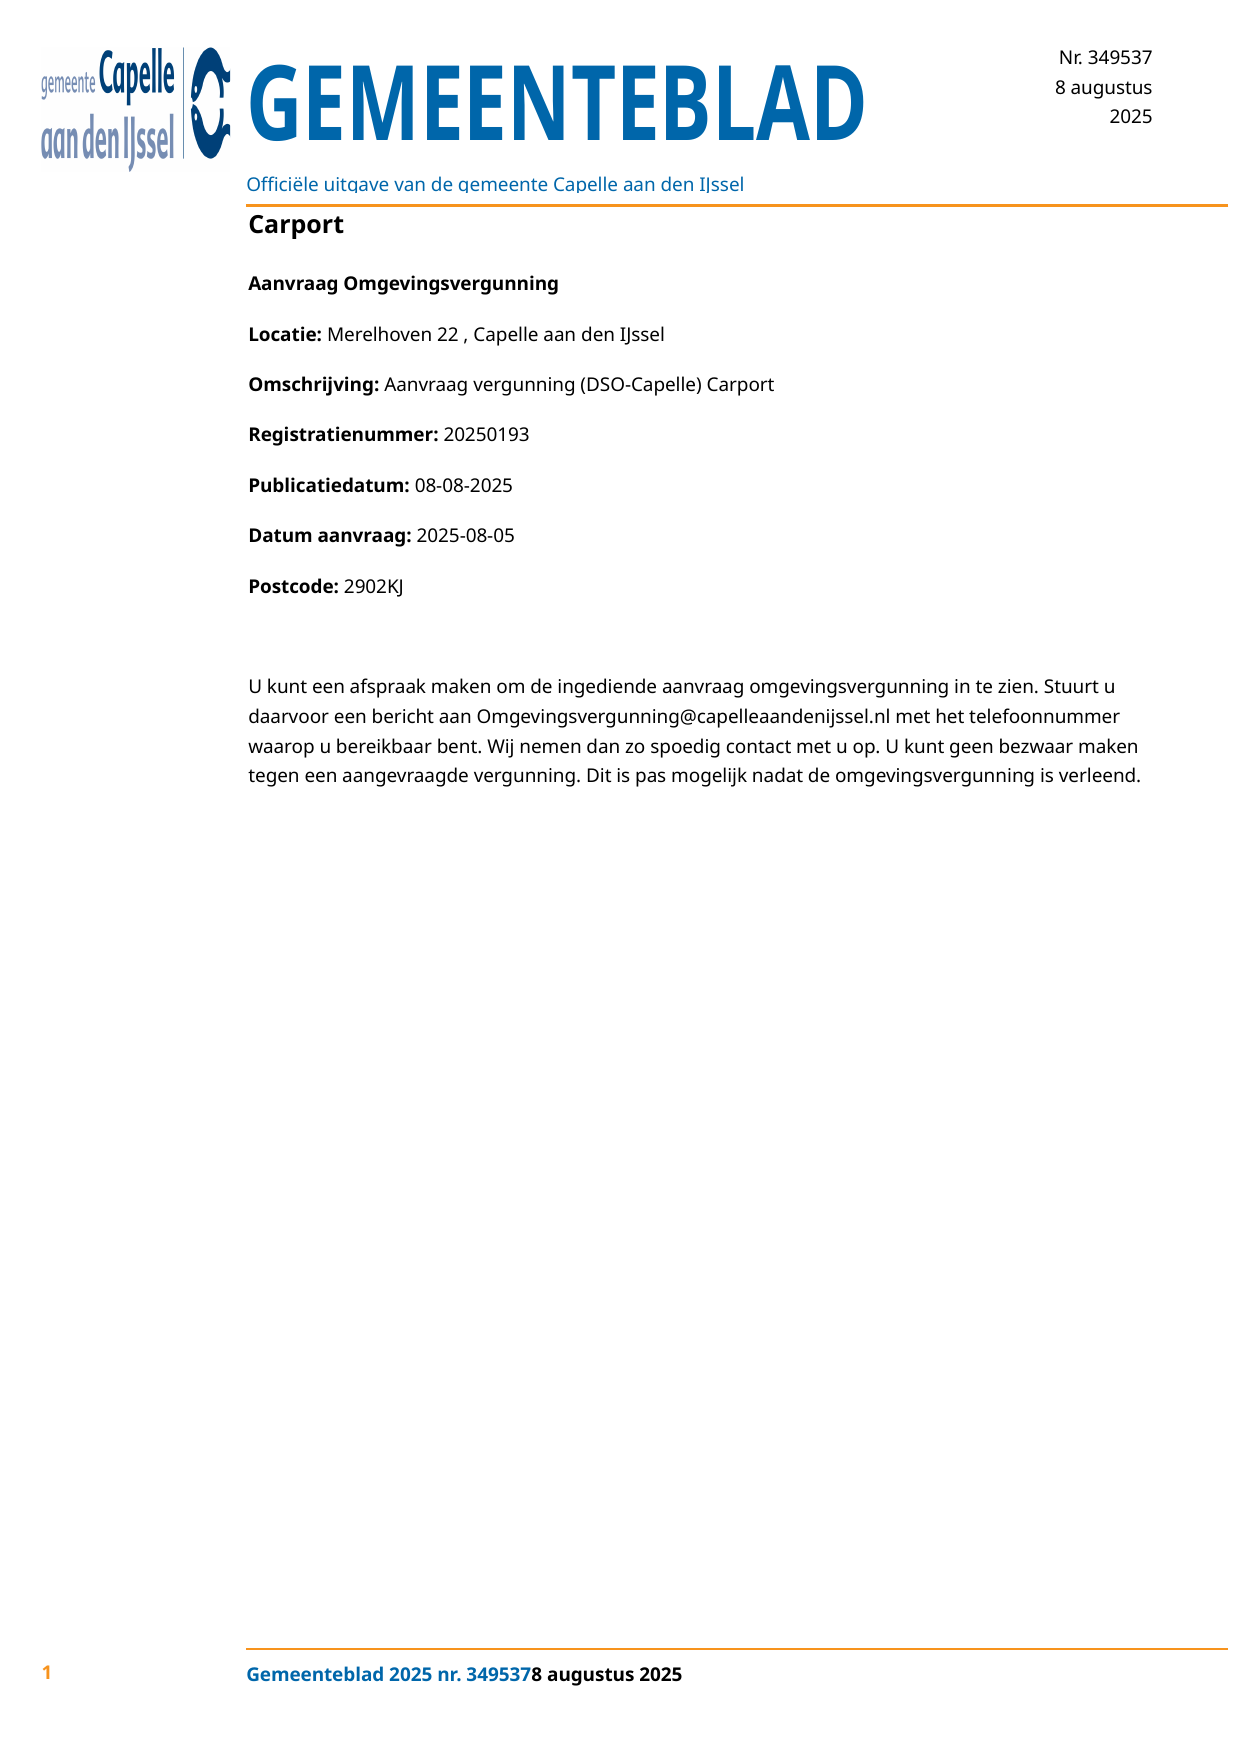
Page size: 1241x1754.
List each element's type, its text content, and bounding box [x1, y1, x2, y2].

text Carport [248, 207, 1152, 241]
text Omschrijving: Aanvraag vergunning (DSO-Capelle) Carport [248, 371, 1152, 397]
text Aanvraag Omgevingsvergunning [248, 270, 1152, 296]
text U kunt een afspraak maken om de ingediende aanvraag omgevingsvergunning in te zien. Stuurt u daarvoor een bericht aan Omgevingsvergunning@capelleaandenijssel.nl met het telefoonnummer waarop u bereikbaar bent. Wij nemen dan zo spoedig contact met u op. U kunt geen bezwaar maken tegen een aangevraagde vergunning. Dit is pas mogelijk nadat de omgevingsvergunning is verleend. [248, 674, 1152, 788]
text Publicatiedatum: 08-08-2025 [248, 472, 1152, 498]
picture [41, 47, 231, 172]
text Registratienummer: 20250193 [248, 422, 1152, 447]
text Datum aanvraag: 2025-08-05 [248, 522, 1152, 548]
text Postcode: 2902KJ [248, 573, 1152, 598]
text Locatie: Merelhoven 22 , Capelle aan den IJssel [248, 321, 1152, 346]
